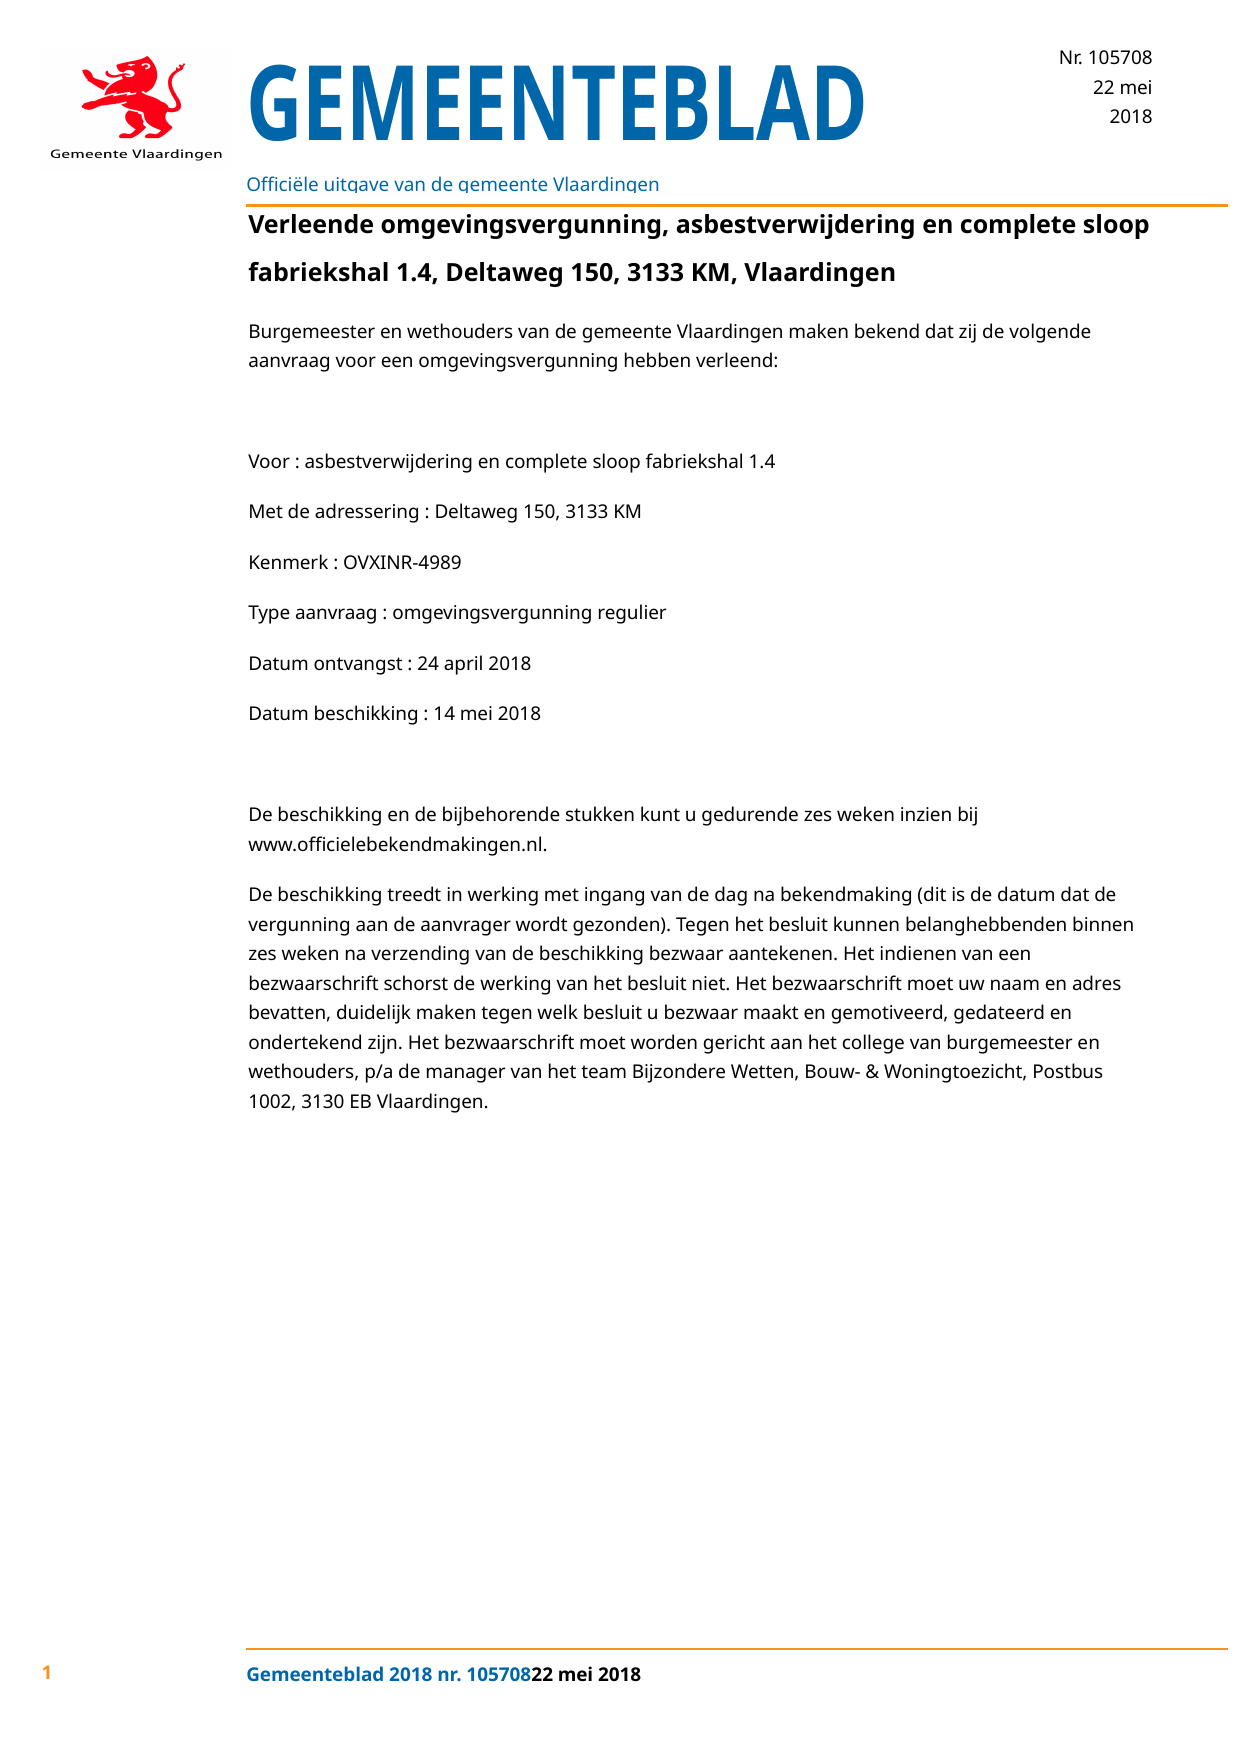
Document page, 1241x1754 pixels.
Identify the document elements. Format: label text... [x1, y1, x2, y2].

text Burgemeester en wethouders van de gemeente Vlaardingen maken bekend dat zij de volgende aanvraag voor een omgevingsvergunning hebben verleend: [248, 318, 1152, 373]
text De beschikking en de bijbehorende stukken kunt u gedurende zes weken inzien bij www.officielebekendmakingen.nl. [248, 801, 1152, 857]
text De beschikking treedt in werking met ingang van de dag na bekendmaking (dit is de datum dat de vergunning aan de aanvrager wordt gezonden). Tegen het besluit kunnen belanghebbenden binnen zes weken na verzending van de beschikking bezwaar aantekenen. Het indienen van een bezwaarschrift schorst de werking van het besluit niet. Het bezwaarschrift moet uw naam en adres bevatten, duidelijk maken tegen welk besluit u bezwaar maakt en gemotiveerd, gedateerd en ondertekend zijn. Het bezwaarschrift moet worden gericht aan het college van burgemeester en wethouders, p/a de manager van het team Bijzondere Wetten, Bouw- & Woningtoezicht, Postbus 1002, 3130 EB Vlaardingen. [248, 881, 1152, 1114]
text Kenmerk : OVXINR-4989 [248, 549, 1152, 575]
text Datum beschikking : 14 mei 2018 [248, 700, 1152, 726]
picture [41, 47, 231, 172]
text Met de adressering : Deltaweg 150, 3133 KM [248, 499, 1152, 524]
text Type aanvraag : omgevingsvergunning regulier [248, 599, 1152, 625]
text Voor : asbestverwijdering en complete sloop fabriekshal 1.4 [248, 448, 1152, 474]
text Verleende omgevingsvergunning, asbestverwijdering en complete sloop fabriekshal 1.4, Deltaweg 150, 3133 KM, Vlaardingen [248, 207, 1152, 288]
text Datum ontvangst : 24 april 2018 [248, 650, 1152, 676]
